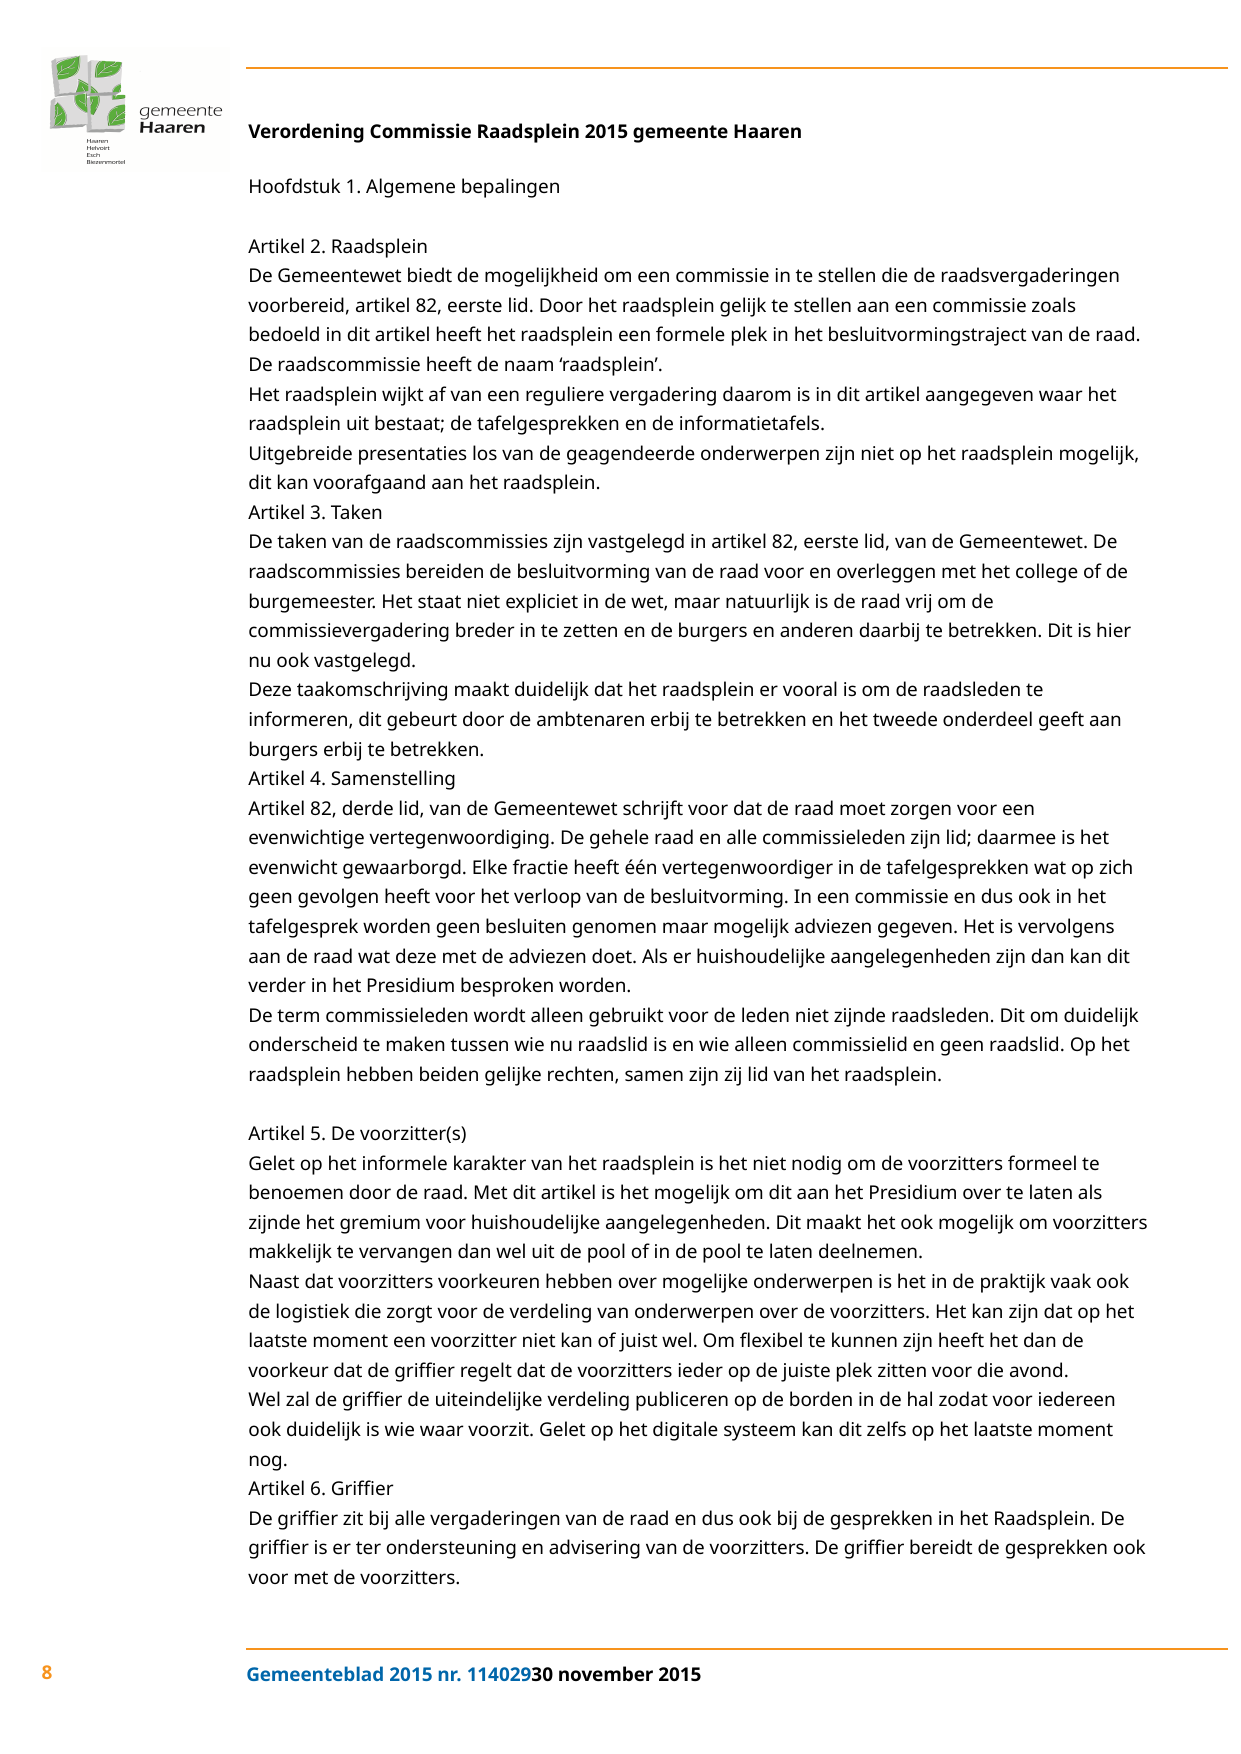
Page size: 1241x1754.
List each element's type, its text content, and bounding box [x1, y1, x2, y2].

text Artikel 2. Raadsplein [248, 233, 1152, 259]
text Artikel 6. Griffier [248, 1475, 1152, 1501]
text Artikel 82, derde lid, van de Gemeentewet schrijft voor dat de raad moet zorgen voor een evenwichtige vertegenwoordiging. De gehele raad en alle commissieleden zijn lid; daarmee is het evenwicht gewaarborgd. Elke fractie heeft één vertegenwoordiger in de tafelgesprekken wat op zich geen gevolgen heeft voor het verloop van de besluitvorming. In een commissie en dus ook in het tafelgesprek worden geen besluiten genomen maar mogelijk adviezen gegeven. Het is vervolgens aan de raad wat deze met de adviezen doet. Als er huishoudelijke aangelegenheden zijn dan kan dit verder in het Presidium besproken worden. [248, 795, 1152, 998]
text Artikel 3. Taken [248, 499, 1152, 525]
text De term commissieleden wordt alleen gebruikt voor de leden niet zijnde raadsleden. Dit om duidelijk onderscheid te maken tussen wie nu raadslid is en wie alleen commissielid en geen raadslid. Op het raadsplein hebben beiden gelijke rechten, samen zijn zij lid van het raadsplein. [248, 1002, 1152, 1087]
text De Gemeentewet biedt de mogelijkheid om een commissie in te stellen die de raadsvergaderingen voorbereid, artikel 82, eerste lid. Door het raadsplein gelijk te stellen aan een commissie zoals bedoeld in dit artikel heeft het raadsplein een formele plek in het besluitvormingstraject van de raad. De raadscommissie heeft de naam ‘raadsplein’. [248, 262, 1152, 377]
text Hoofdstuk 1. Algemene bepalingen [248, 174, 1152, 199]
text Wel zal de griffier de uiteindelijke verdeling publiceren op de borden in de hal zodat voor iedereen ook duidelijk is wie waar voorzit. Gelet op het digitale systeem kan dit zelfs op het laatste moment nog. [248, 1387, 1152, 1472]
text De griffier zit bij alle vergaderingen van de raad en dus ook bij de gesprekken in het Raadsplein. De griffier is er ter ondersteuning en advisering van de voorzitters. De griffier bereidt de gesprekken ook voor met de voorzitters. [248, 1505, 1152, 1590]
text Het raadsplein wijkt af van een reguliere vergadering daarom is in dit artikel aangegeven waar het raadsplein uit bestaat; de tafelgesprekken en de informatietafels. [248, 381, 1152, 436]
text Uitgebreide presentaties los van de geagendeerde onderwerpen zijn niet op het raadsplein mogelijk, dit kan voorafgaand aan het raadsplein. [248, 440, 1152, 495]
picture [41, 47, 231, 172]
text Gelet op het informele karakter van het raadsplein is het niet nodig om de voorzitters formeel te benoemen door de raad. Met dit artikel is het mogelijk om dit aan het Presidium over te laten als zijnde het gremium voor huishoudelijke aangelegenheden. Dit maakt het ook mogelijk om voorzitters makkelijk te vervangen dan wel uit de pool of in de pool te laten deelnemen. [248, 1150, 1152, 1264]
text Deze taakomschrijving maakt duidelijk dat het raadsplein er vooral is om de raadsleden te informeren, dit gebeurt door de ambtenaren erbij te betrekken en het tweede onderdeel geeft aan burgers erbij te betrekken. [248, 677, 1152, 762]
text Verordening Commissie Raadsplein 2015 gemeente Haaren [248, 116, 1152, 144]
text Artikel 5. De voorzitter(s) [248, 1120, 1152, 1146]
text Artikel 4. Samenstelling [248, 765, 1152, 791]
text Naast dat voorzitters voorkeuren hebben over mogelijke onderwerpen is het in de praktijk vaak ook de logistiek die zorgt voor de verdeling van onderwerpen over de voorzitters. Het kan zijn dat op het laatste moment een voorzitter niet kan of juist wel. Om flexibel te kunnen zijn heeft het dan de voorkeur dat de griffier regelt dat de voorzitters ieder op de juiste plek zitten voor die avond. [248, 1268, 1152, 1383]
text De taken van de raadscommissies zijn vastgelegd in artikel 82, eerste lid, van de Gemeentewet. De raadscommissies bereiden de besluitvorming van de raad voor en overleggen met het college of de burgemeester. Het staat niet expliciet in de wet, maar natuurlijk is de raad vrij om de commissievergadering breder in te zetten en de burgers en anderen daarbij te betrekken. Dit is hier nu ook vastgelegd. [248, 529, 1152, 673]
